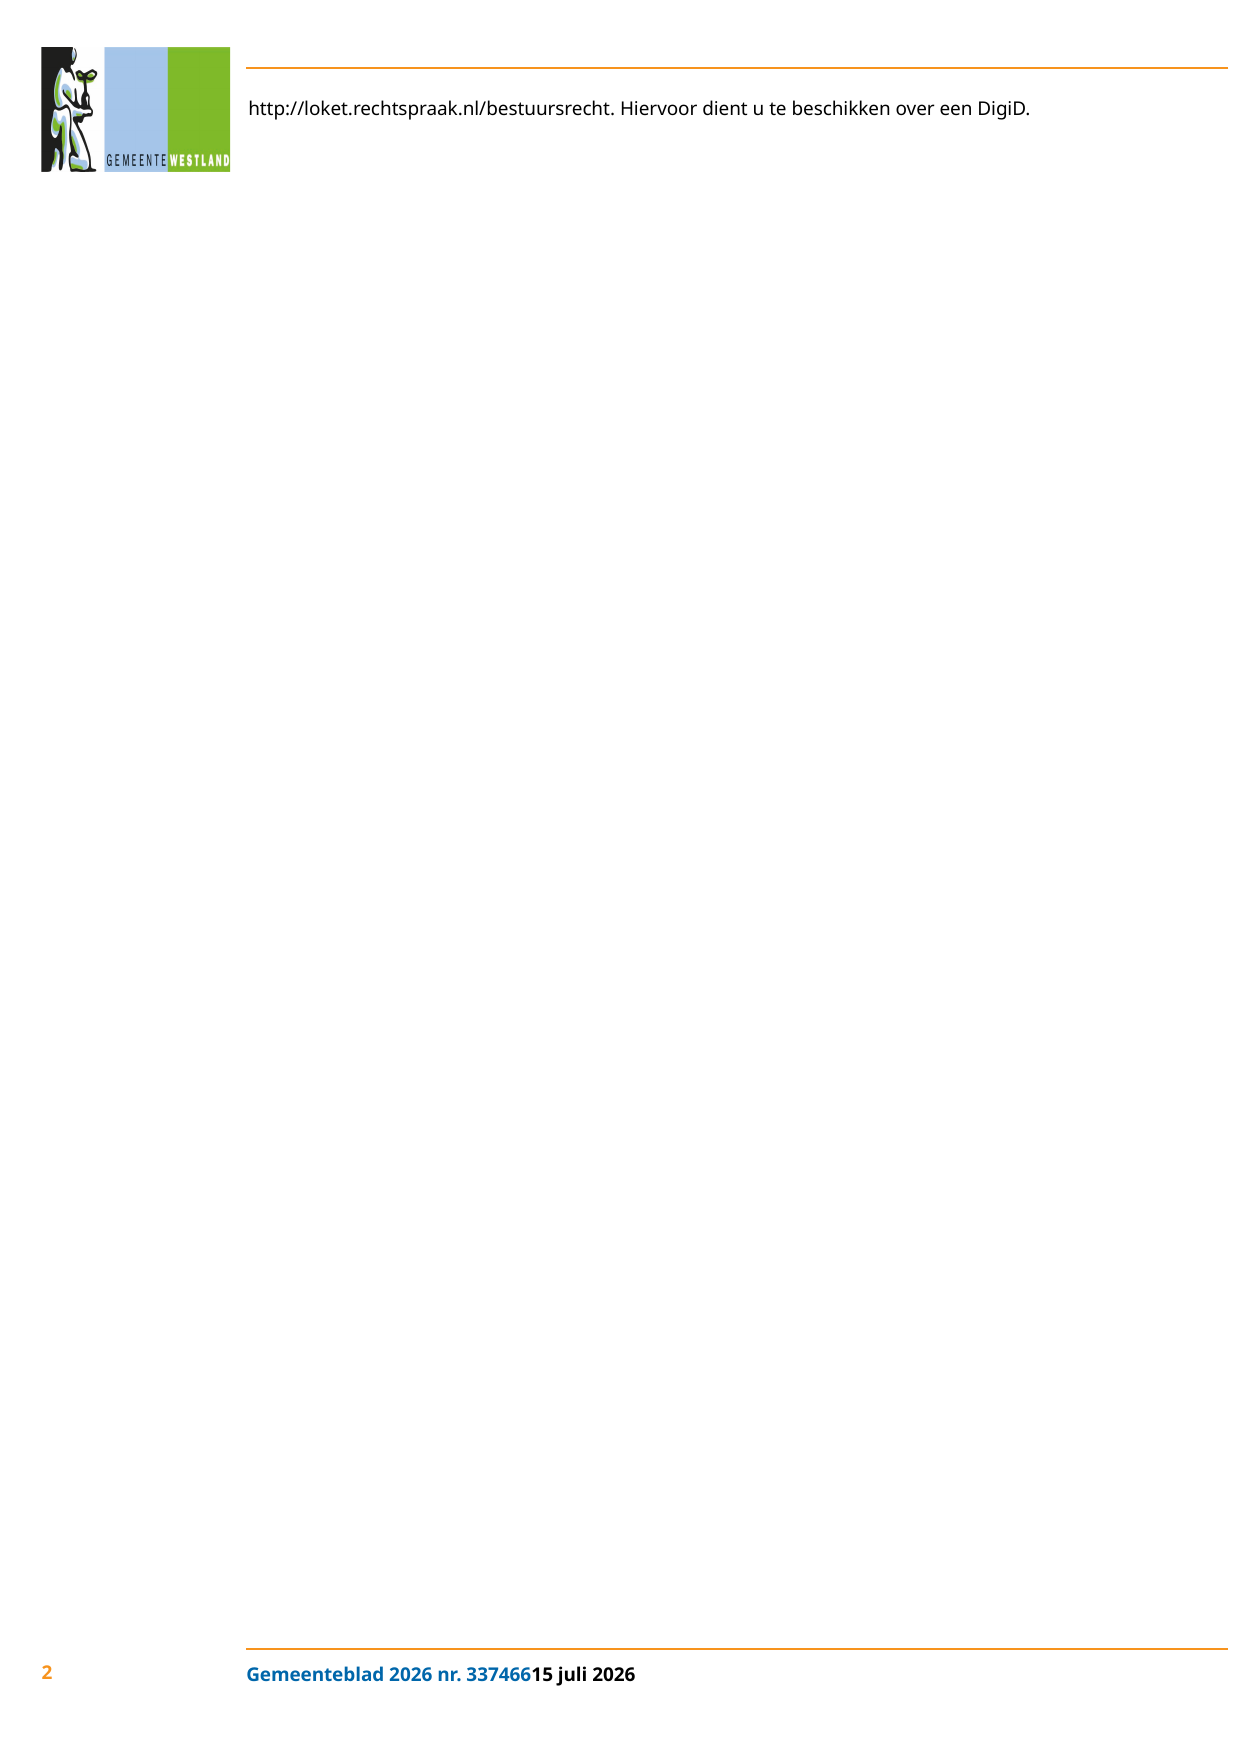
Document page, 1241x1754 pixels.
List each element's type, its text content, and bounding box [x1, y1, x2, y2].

picture [41, 47, 231, 172]
text http://loket.rechtspraak.nl/bestuursrecht. Hiervoor dient u te beschikken over een DigiD. [248, 95, 1152, 121]
